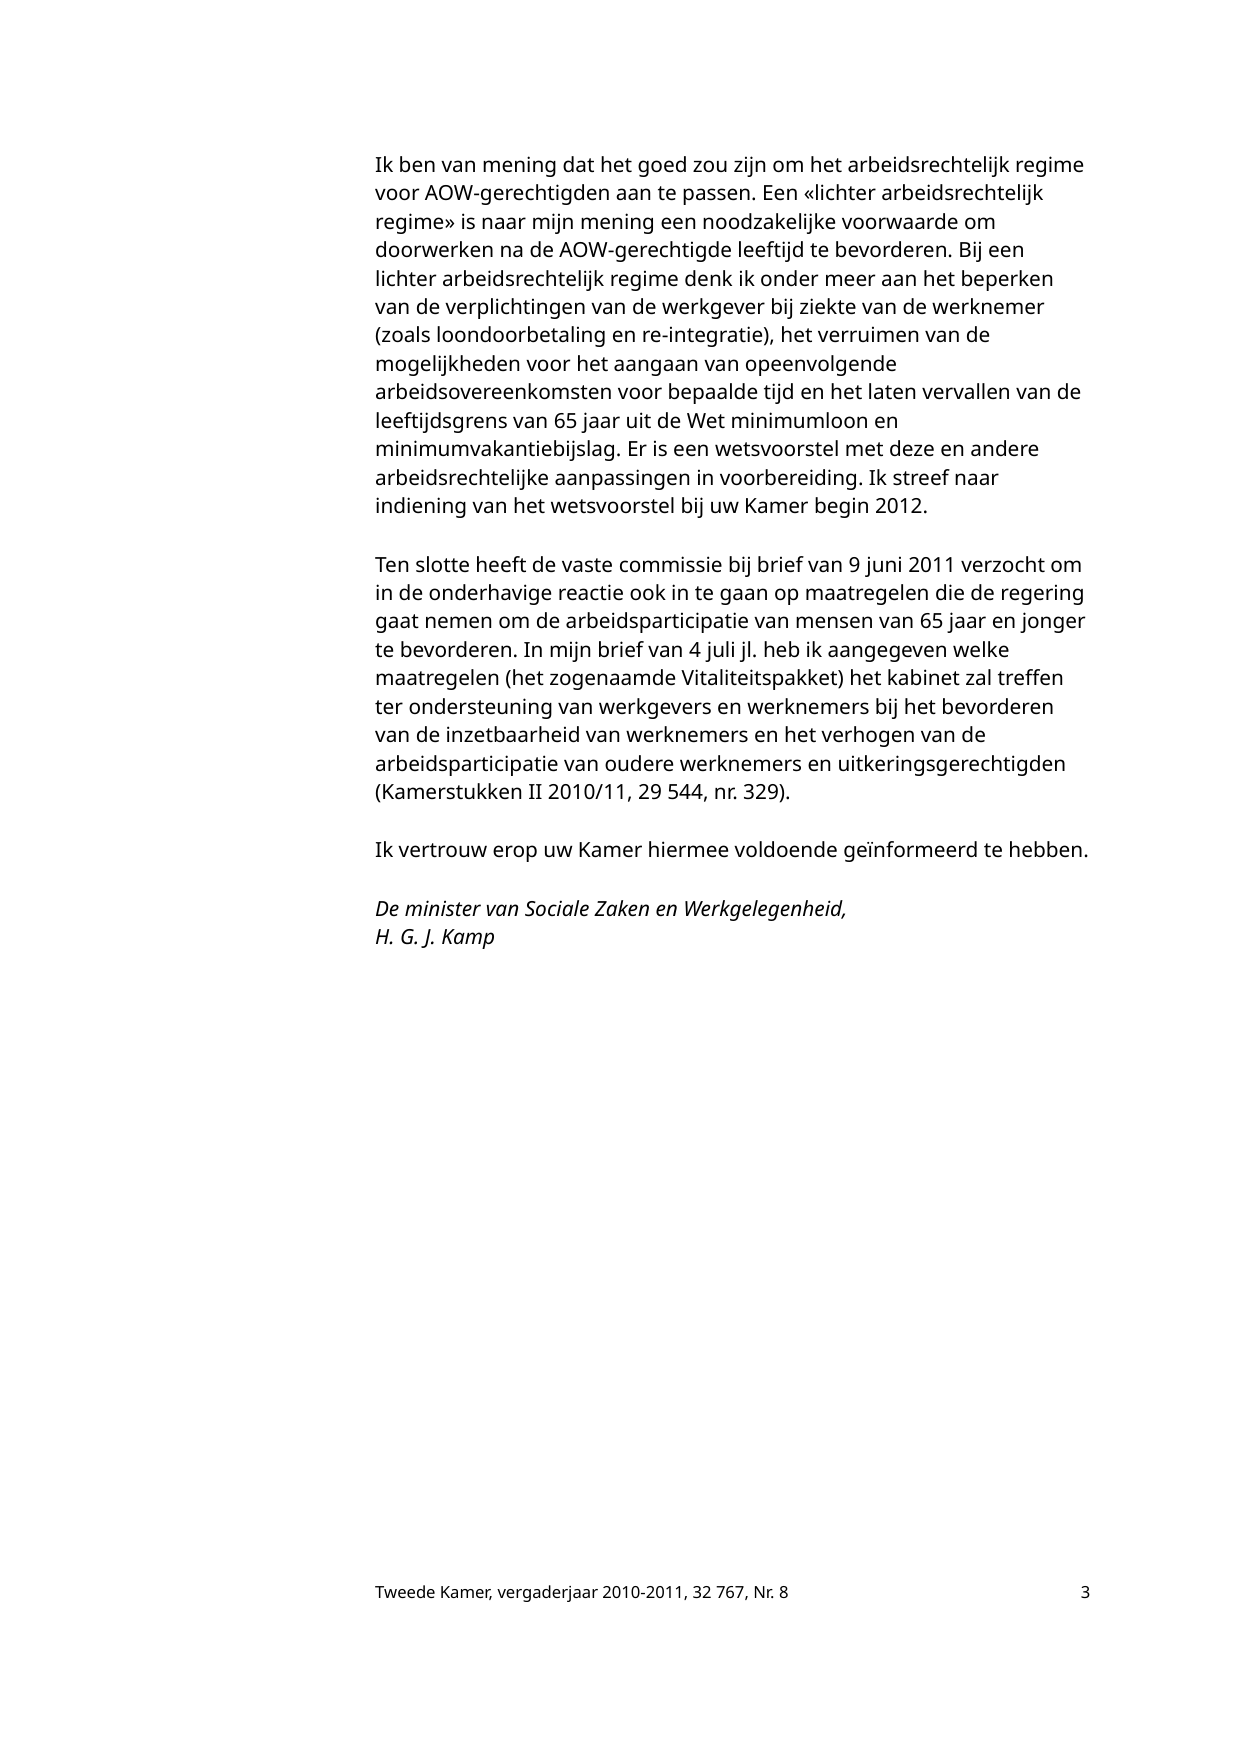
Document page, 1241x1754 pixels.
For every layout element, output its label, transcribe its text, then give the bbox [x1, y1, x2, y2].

text Ten slotte heeft de vaste commissie bij brief van 9 juni 2011 verzocht om in de onderhavige reactie ook in te gaan op maatregelen die de regering gaat nemen om de arbeidsparticipatie van mensen van 65 jaar en jonger te bevorderen. In mijn brief van 4 juli jl. heb ik aangegeven welke maatregelen (het zogenaamde Vitaliteitspakket) het kabinet zal treffen ter ondersteuning van werkgevers en werknemers bij het bevorderen van de inzetbaarheid van werknemers en het verhogen van de arbeidsparticipatie van oudere werknemers en uitkeringsgerechtigden (Kamerstukken II 2010/11, 29 544, nr. 329). [375, 550, 1090, 806]
text Ik vertrouw erop uw Kamer hiermee voldoende geïnformeerd te hebben. [375, 836, 1090, 864]
text H. G. J. Kamp [375, 922, 1090, 951]
text De minister van Sociale Zaken en Werkgelegenheid, [375, 894, 1090, 922]
text Ik ben van mening dat het goed zou zijn om het arbeidsrechtelijk regime voor AOW-gerechtigden aan te passen. Een «lichter arbeidsrechtelijk regime» is naar mijn mening een noodzakelijke voorwaarde om doorwerken na de AOW-gerechtigde leeftijd te bevorderen. Bij een lichter arbeidsrechtelijk regime denk ik onder meer aan het beperken van de verplichtingen van de werkgever bij ziekte van de werknemer (zoals loondoorbetaling en re-integratie), het verruimen van de mogelijkheden voor het aangaan van opeenvolgende arbeidsovereenkomsten voor bepaalde tijd en het laten vervallen van de leeftijdsgrens van 65 jaar uit de Wet minimumloon en minimumvakantiebijslag. Er is een wetsvoorstel met deze en andere arbeidsrechtelijke aanpassingen in voorbereiding. Ik streef naar indiening van het wetsvoorstel bij uw Kamer begin 2012. [375, 150, 1090, 520]
